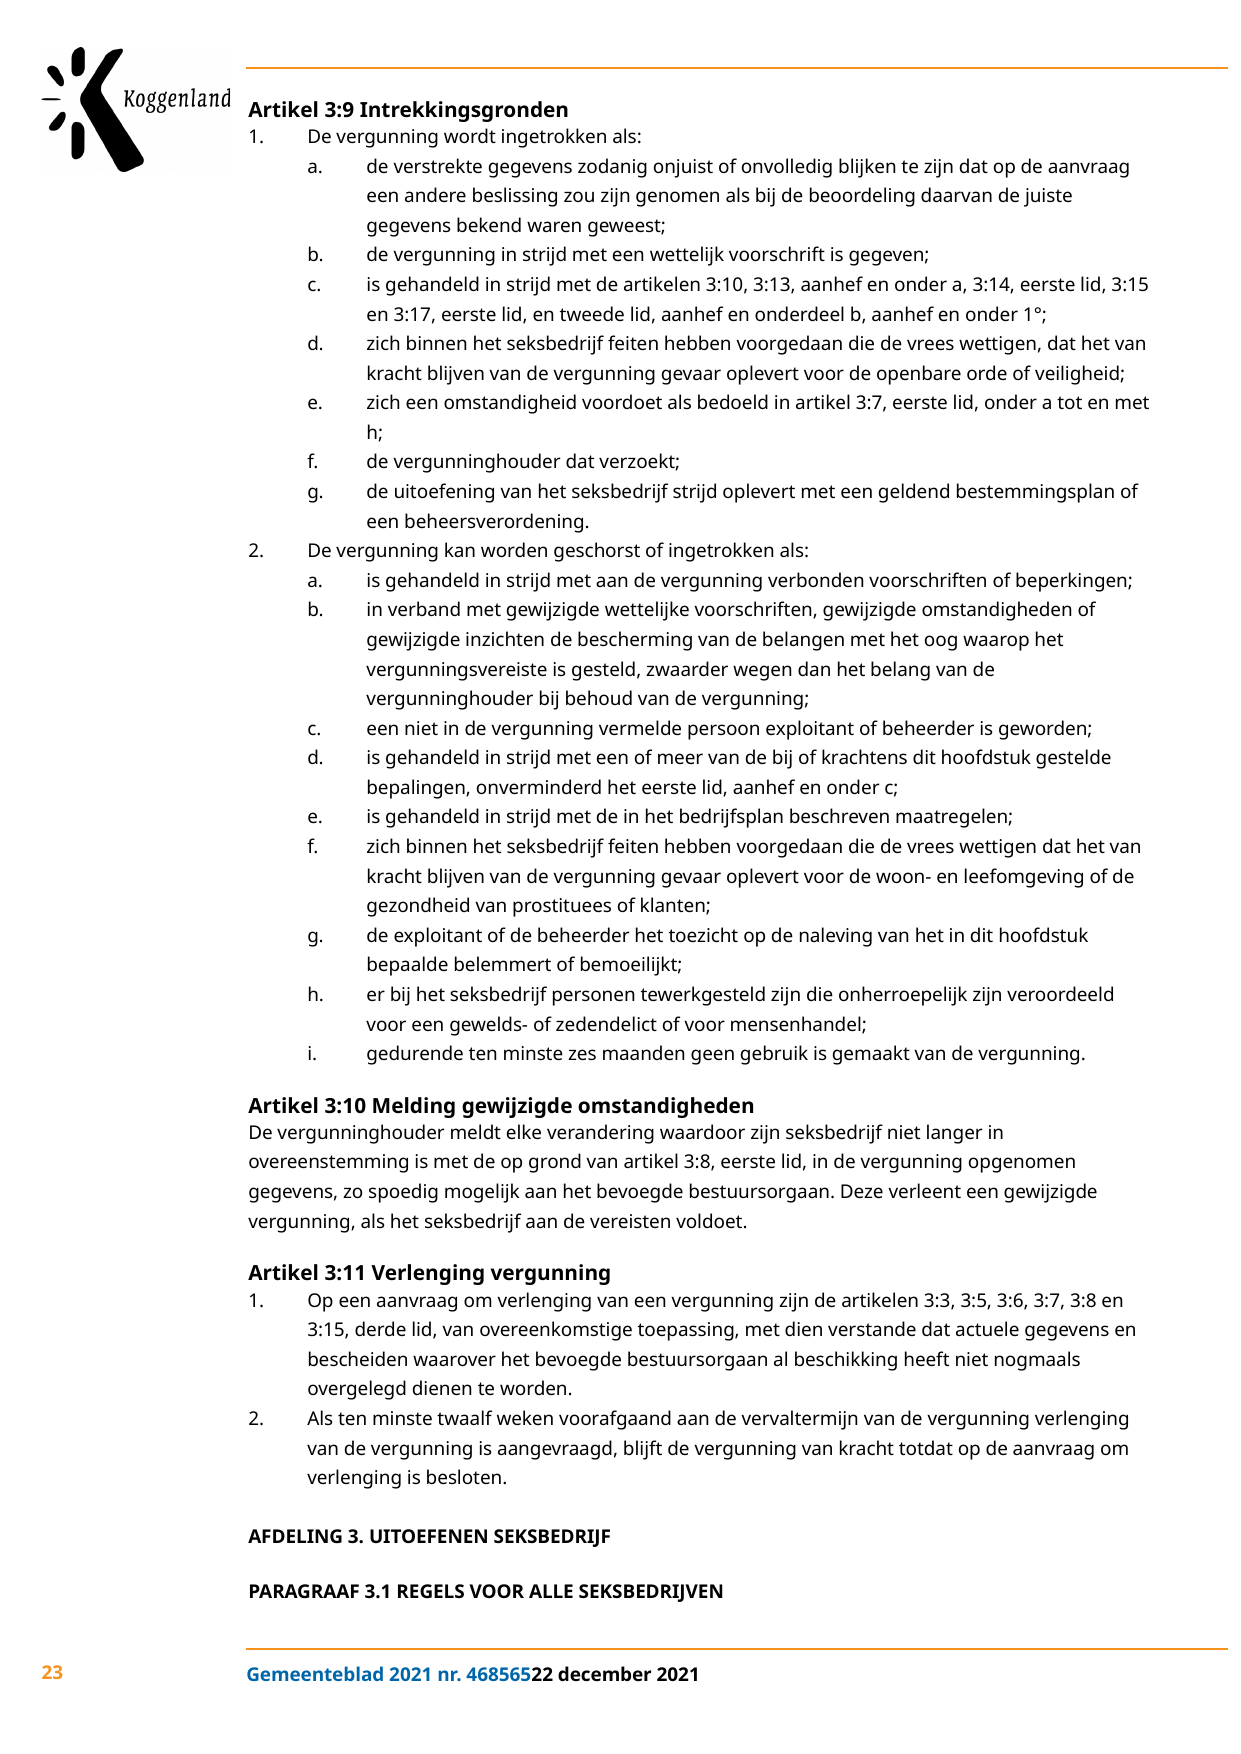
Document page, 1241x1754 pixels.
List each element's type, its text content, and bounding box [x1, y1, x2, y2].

list is gehandeld in strijd met aan de vergunning verbonden voorschriften of beperkingen; [307, 567, 1152, 593]
list zich een omstandigheid voordoet als bedoeld in artikel 3:7, eerste lid, onder a tot en met h; [307, 389, 1152, 445]
list De vergunning kan worden geschorst of ingetrokken als: [248, 537, 1152, 563]
list er bij het seksbedrijf personen tewerkgesteld zijn die onherroepelijk zijn veroordeeld voor een gewelds- of zedendelict of voor mensenhandel; [307, 981, 1152, 1036]
list de uitoefening van het seksbedrijf strijd oplevert met een geldend bestemmingsplan of een beheersverordening. [307, 478, 1152, 533]
text Artikel 3:10 Melding gewijzigde omstandigheden [248, 1091, 1152, 1119]
list in verband met gewijzigde wettelijke voorschriften, gewijzigde omstandigheden of gewijzigde inzichten de bescherming van de belangen met het oog waarop het vergunningsvereiste is gesteld, zwaarder wegen dan het belang van de vergunninghouder bij behoud van de vergunning; [307, 597, 1152, 711]
text PARAGRAAF 3.1 REGELS VOOR ALLE SEKSBEDRIJVEN [248, 1579, 1152, 1604]
list de vergunning in strijd met een wettelijk voorschrift is gegeven; [307, 242, 1152, 267]
list is gehandeld in strijd met de in het bedrijfsplan beschreven maatregelen; [307, 804, 1152, 829]
text Artikel 3:9 Intrekkingsgronden [248, 95, 1152, 123]
text De vergunninghouder meldt elke verandering waardoor zijn seksbedrijf niet langer in overeenstemming is met de op grond van artikel 3:8, eerste lid, in de vergunning opgenomen gegevens, zo spoedig mogelijk aan het bevoegde bestuursorgaan. Deze verleent een gewijzigde vergunning, als het seksbedrijf aan de vereisten voldoet. [248, 1119, 1152, 1234]
list is gehandeld in strijd met een of meer van de bij of krachtens dit hoofdstuk gestelde bepalingen, onverminderd het eerste lid, aanhef en onder c; [307, 744, 1152, 800]
list de verstrekte gegevens zodanig onjuist of onvolledig blijken te zijn dat op de aanvraag een andere beslissing zou zijn genomen als bij de beoordeling daarvan de juiste gegevens bekend waren geweest; [307, 153, 1152, 238]
list Op een aanvraag om verlenging van een vergunning zijn de artikelen 3:3, 3:5, 3:6, 3:7, 3:8 en 3:15, derde lid, van overeenkomstige toepassing, met dien verstande dat actuele gegevens en bescheiden waarover het bevoegde bestuursorgaan al beschikking heeft niet nogmaals overgelegd dienen te worden. [248, 1287, 1152, 1401]
list de exploitant of de beheerder het toezicht op de naleving van het in dit hoofdstuk bepaalde belemmert of bemoeilijkt; [307, 922, 1152, 977]
picture [41, 47, 231, 172]
text AFDELING 3. UITOEFENEN SEKSBEDRIJF [248, 1523, 1152, 1549]
text Artikel 3:11 Verlenging vergunning [248, 1258, 1152, 1287]
list is gehandeld in strijd met de artikelen 3:10, 3:13, aanhef en onder a, 3:14, eerste lid, 3:15 en 3:17, eerste lid, en tweede lid, aanhef en onderdeel b, aanhef en onder 1°; [307, 271, 1152, 326]
list de vergunninghouder dat verzoekt; [307, 449, 1152, 474]
list Als ten minste twaalf weken voorafgaand aan de vervaltermijn van de vergunning verlenging van de vergunning is aangevraagd, blijft de vergunning van kracht totdat op de aanvraag om verlenging is besloten. [248, 1405, 1152, 1490]
list gedurende ten minste zes maanden geen gebruik is gemaakt van de vergunning. [307, 1040, 1152, 1066]
list De vergunning wordt ingetrokken als: [248, 123, 1152, 149]
list zich binnen het seksbedrijf feiten hebben voorgedaan die de vrees wettigen, dat het van kracht blijven van de vergunning gevaar oplevert voor de openbare orde of veiligheid; [307, 330, 1152, 386]
list zich binnen het seksbedrijf feiten hebben voorgedaan die de vrees wettigen dat het van kracht blijven van de vergunning gevaar oplevert voor de woon- en leefomgeving of de gezondheid van prostituees of klanten; [307, 833, 1152, 918]
list een niet in de vergunning vermelde persoon exploitant of beheerder is geworden; [307, 715, 1152, 741]
